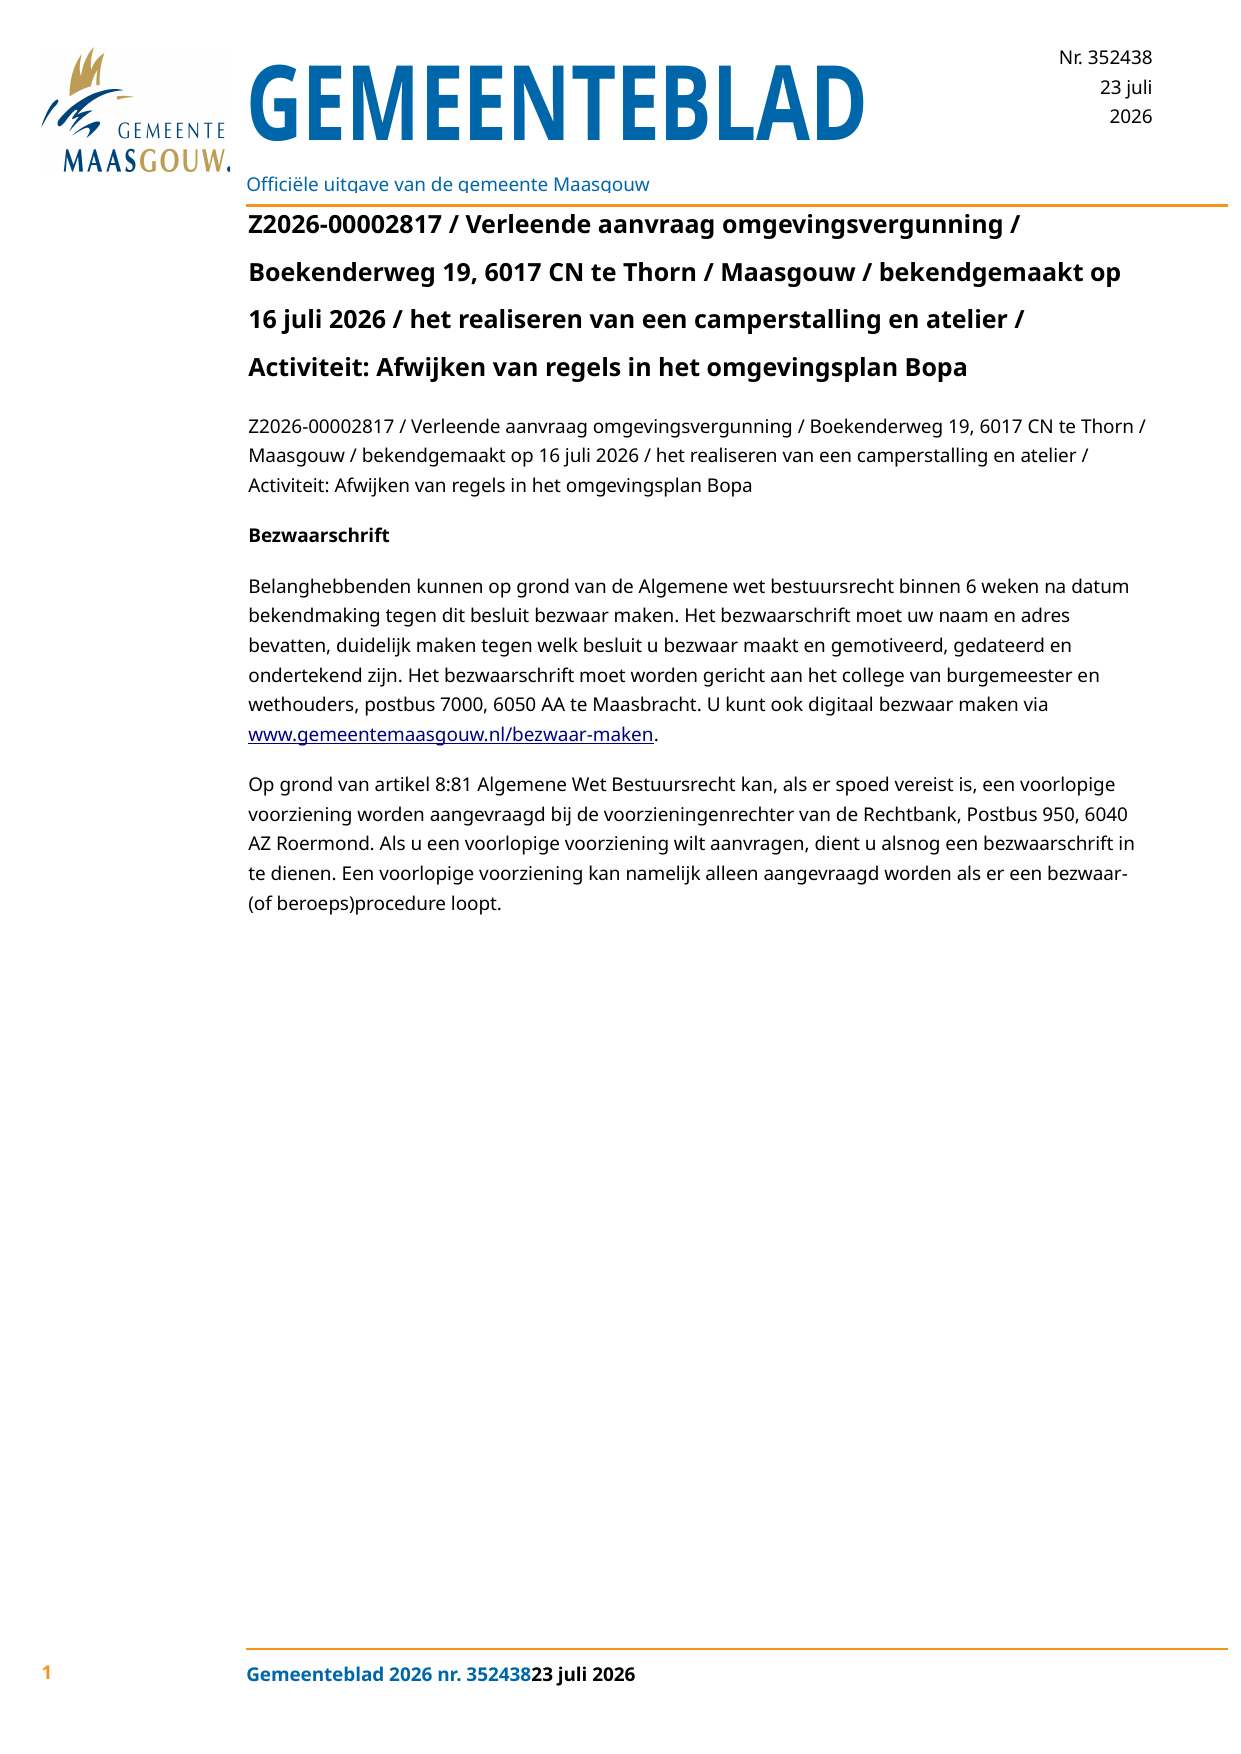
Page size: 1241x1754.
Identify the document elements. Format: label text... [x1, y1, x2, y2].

text Belanghebbenden kunnen op grond van de Algemene wet bestuursrecht binnen 6 weken na datum bekendmaking tegen dit besluit bezwaar maken. Het bezwaarschrift moet uw naam en adres bevatten, duidelijk maken tegen welk besluit u bezwaar maakt en gemotiveerd, gedateerd en ondertekend zijn. Het bezwaarschrift moet worden gericht aan het college van burgemeester en wethouders, postbus 7000, 6050 AA te Maasbracht. U kunt ook digitaal bezwaar maken via www.gemeentemaasgouw.nl/bezwaar-maken. [248, 573, 1152, 747]
text Op grond van artikel 8:81 Algemene Wet Bestuursrecht kan, als er spoed vereist is, een voorlopige voorziening worden aangevraagd bij de voorzieningenrechter van de Rechtbank, Postbus 950, 6040 AZ Roermond. Als u een voorlopige voorziening wilt aanvragen, dient u alsnog een bezwaarschrift in te dienen. Een voorlopige voorziening kan namelijk alleen aangevraagd worden als er een bezwaar- (of beroeps)procedure loopt. [248, 771, 1152, 916]
picture [41, 47, 231, 172]
text Z2026-00002817 / Verleende aanvraag omgevingsvergunning / Boekenderweg 19, 6017 CN te Thorn / Maasgouw / bekendgemaakt op 16 juli 2026 / het realiseren van een camperstalling en atelier / Activiteit: Afwijken van regels in het omgevingsplan Bopa [248, 207, 1152, 384]
text Z2026-00002817 / Verleende aanvraag omgevingsvergunning / Boekenderweg 19, 6017 CN te Thorn / Maasgouw / bekendgemaakt op 16 juli 2026 / het realiseren van een camperstalling en atelier / Activiteit: Afwijken van regels in het omgevingsplan Bopa [248, 413, 1152, 498]
text Bezwaarschrift [248, 523, 1152, 548]
